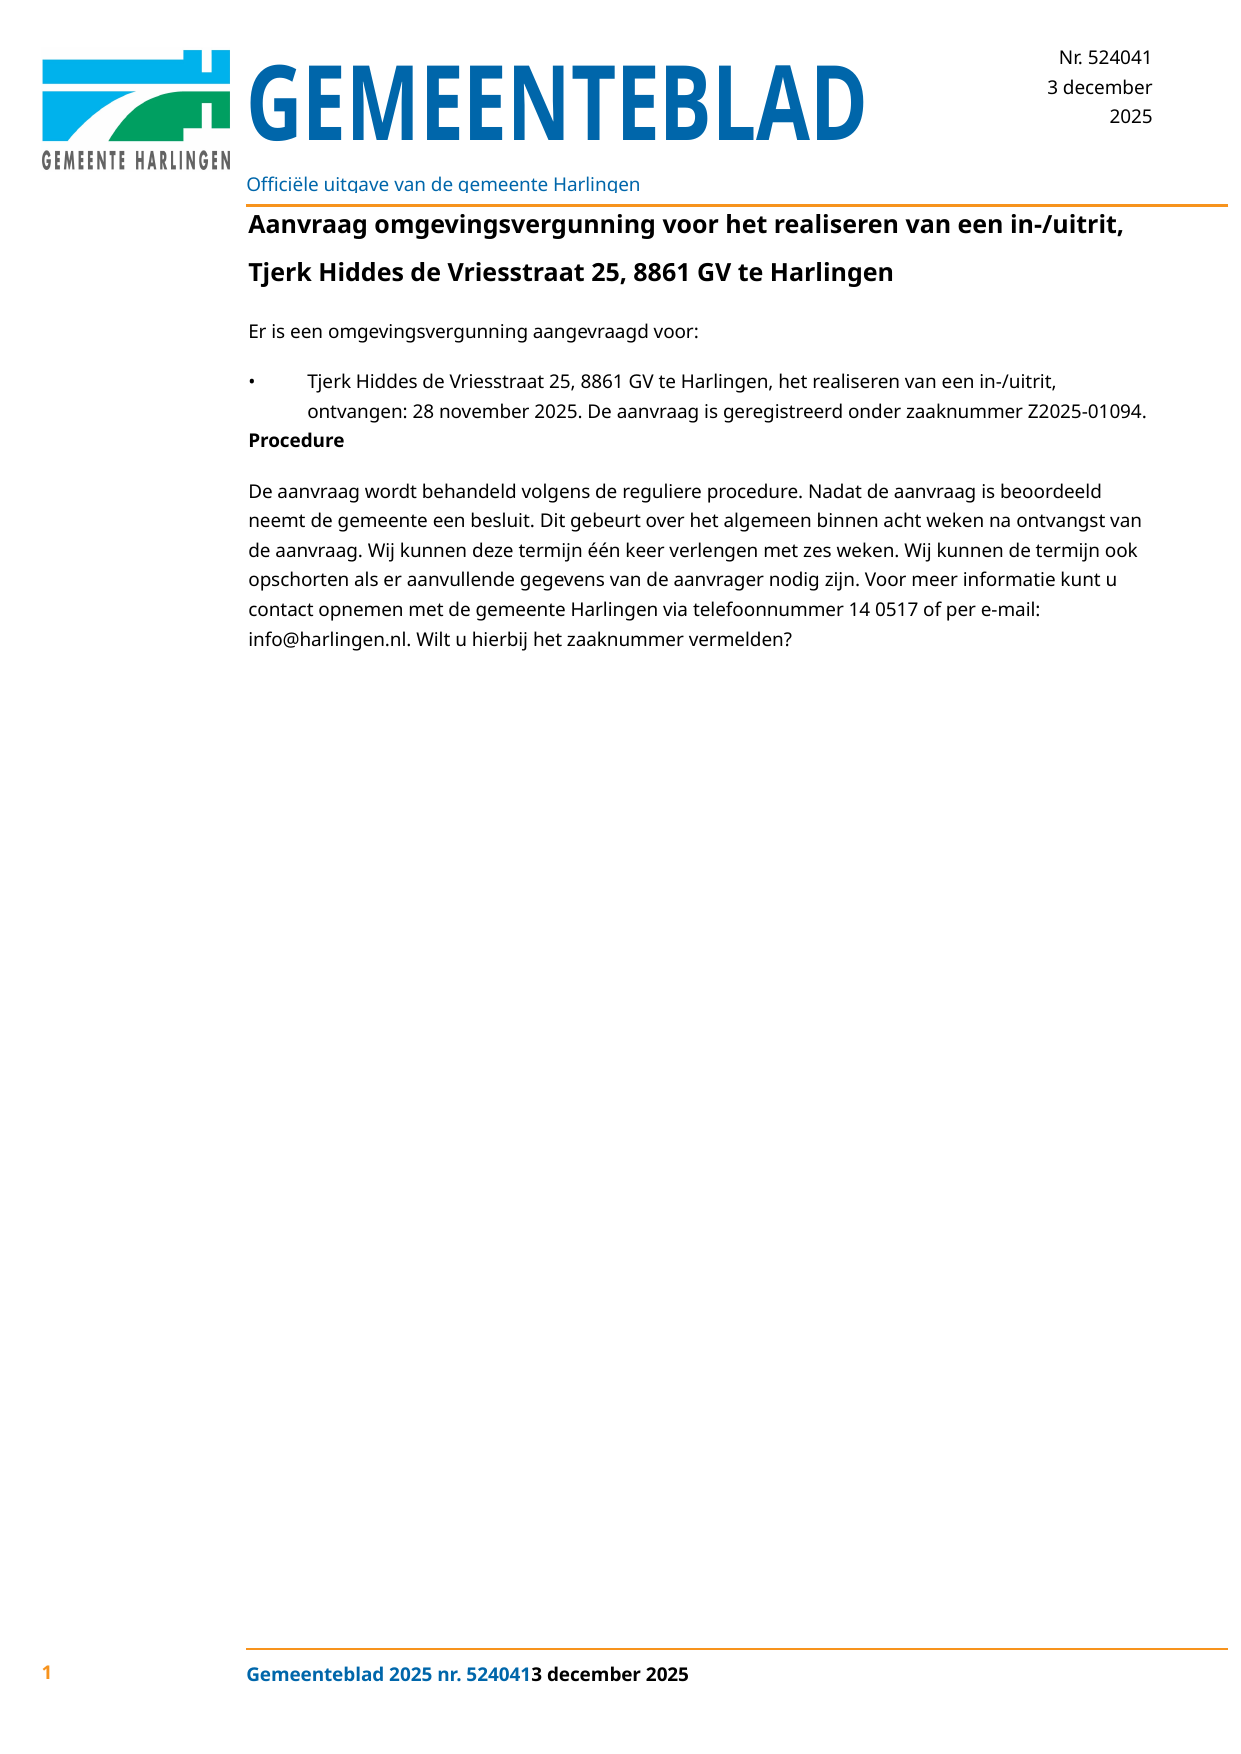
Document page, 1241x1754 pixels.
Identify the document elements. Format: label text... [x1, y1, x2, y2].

text Aanvraag omgevingsvergunning voor het realiseren van een in-/uitrit, Tjerk Hiddes de Vriesstraat 25, 8861 GV te Harlingen [248, 207, 1152, 288]
text Procedure [248, 427, 1152, 453]
text De aanvraag wordt behandeld volgens de reguliere procedure. Nadat de aanvraag is beoordeeld neemt de gemeente een besluit. Dit gebeurt over het algemeen binnen acht weken na ontvangst van de aanvraag. Wij kunnen deze termijn één keer verlengen met zes weken. Wij kunnen de termijn ook opschorten als er aanvullende gegevens van de aanvrager nodig zijn. Voor meer informatie kunt u contact opnemen met de gemeente Harlingen via telefoonnummer 14 0517 of per e-mail: info@harlingen.nl. Wilt u hierbij het zaaknummer vermelden? [248, 478, 1152, 652]
list Tjerk Hiddes de Vriesstraat 25, 8861 GV te Harlingen, het realiseren van een in-/uitrit, ontvangen: 28 november 2025. De aanvraag is geregistreerd onder zaaknummer Z2025-01094. [248, 368, 1152, 424]
picture [41, 47, 231, 172]
text Er is een omgevingsvergunning aangevraagd voor: [248, 318, 1152, 344]
